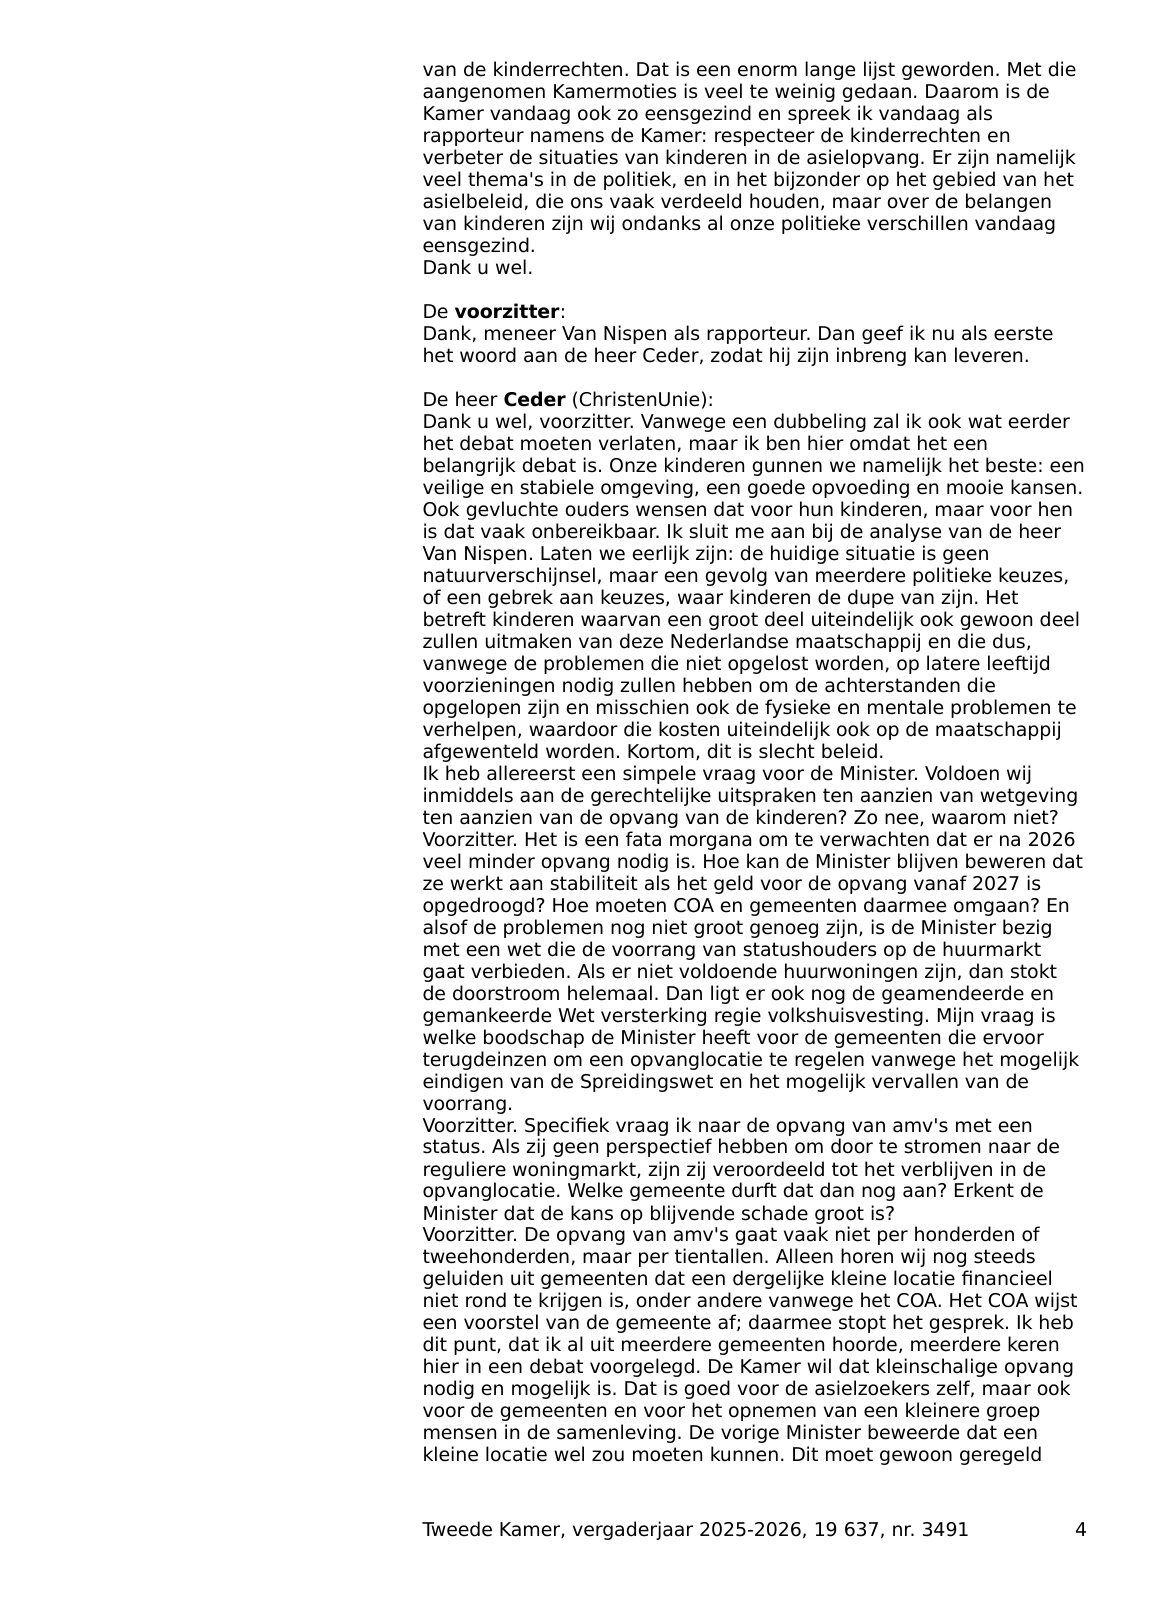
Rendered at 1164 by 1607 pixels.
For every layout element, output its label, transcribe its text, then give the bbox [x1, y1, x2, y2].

text Dank u wel, voorzitter. Vanwege een dubbeling zal ik ook wat eerder het debat moeten verlaten, maar ik ben hier omdat het een belangrijk debat is. Onze kinderen gunnen we namelijk het beste: een veilige en stabiele omgeving, een goede opvoeding en mooie kansen. Ook gevluchte ouders wensen dat voor hun kinderen, maar voor hen is dat vaak onbereikbaar. Ik sluit me aan bij de analyse van de heer Van Nispen. Laten we eerlijk zijn: de huidige situatie is geen natuurverschijnsel, maar een gevolg van meerdere politieke keuzes, of een gebrek aan keuzes, waar kinderen de dupe van zijn. Het betreft kinderen waarvan een groot deel uiteindelijk ook gewoon deel zullen uitmaken van deze Nederlandse maatschappij en die dus, vanwege de problemen die niet opgelost worden, op latere leeftijd voorzieningen nodig zullen hebben om de achterstanden die opgelopen zijn en misschien ook de fysieke en mentale problemen te verhelpen, waardoor die kosten uiteindelijk ook op de maatschappij afgewenteld worden. Kortom, dit is slecht beleid. [422, 411, 1087, 763]
text Dank u wel. [422, 257, 1087, 279]
text van de kinderrechten. Dat is een enorm lange lijst geworden. Met die aangenomen Kamermoties is veel te weinig gedaan. Daarom is de Kamer vandaag ook zo eensgezind en spreek ik vandaag als rapporteur namens de Kamer: respecteer de kinderrechten en verbeter de situaties van kinderen in de asielopvang. Er zijn namelijk veel thema's in de politiek, en in het bijzonder op het gebied van het asielbeleid, die ons vaak verdeeld houden, maar over de belangen van kinderen zijn wij ondanks al onze politieke verschillen vandaag eensgezind. [422, 59, 1087, 257]
text Dank, meneer Van Nispen als rapporteur. Dan geef ik nu als eerste het woord aan de heer Ceder, zodat hij zijn inbreng kan leveren. [422, 323, 1087, 367]
text De voorzitter: [422, 301, 1087, 323]
text Voorzitter. De opvang van amv's gaat vaak niet per honderden of tweehonderden, maar per tientallen. Alleen horen wij nog steeds geluiden uit gemeenten dat een dergelijke kleine locatie financieel niet rond te krijgen is, onder andere vanwege het COA. Het COA wijst een voorstel van de gemeente af; daarmee stopt het gesprek. Ik heb dit punt, dat ik al uit meerdere gemeenten hoorde, meerdere keren hier in een debat voorgelegd. De Kamer wil dat kleinschalige opvang nodig en mogelijk is. Dat is goed voor de asielzoekers zelf, maar ook voor de gemeenten en voor het opnemen van een kleinere groep mensen in de samenleving. De vorige Minister beweerde dat een kleine locatie wel zou moeten kunnen. Dit moet gewoon geregeld [422, 1224, 1087, 1466]
text Voorzitter. Het is een fata morgana om te verwachten dat er na 2026 veel minder opvang nodig is. Hoe kan de Minister blijven beweren dat ze werkt aan stabiliteit als het geld voor de opvang vanaf 2027 is opgedroogd? Hoe moeten COA en gemeenten daarmee omgaan? En alsof de problemen nog niet groot genoeg zijn, is de Minister bezig met een wet die de voorrang van statushouders op de huurmarkt gaat verbieden. Als er niet voldoende huurwoningen zijn, dan stokt de doorstroom helemaal. Dan ligt er ook nog de geamendeerde en gemankeerde Wet versterking regie volkshuisvesting. Mijn vraag is welke boodschap de Minister heeft voor de gemeenten die ervoor terugdeinzen om een opvanglocatie te regelen vanwege het mogelijk eindigen van de Spreidingswet en het mogelijk vervallen van de voorrang. [422, 829, 1087, 1114]
text Ik heb allereerst een simpele vraag voor de Minister. Voldoen wij inmiddels aan de gerechtelijke uitspraken ten aanzien van wetgeving ten aanzien van de opvang van de kinderen? Zo nee, waarom niet? [422, 763, 1087, 829]
text De heer Ceder (ChristenUnie): [422, 389, 1087, 411]
text Voorzitter. Specifiek vraag ik naar de opvang van amv's met een status. Als zij geen perspectief hebben om door te stromen naar de reguliere woningmarkt, zijn zij veroordeeld tot het verblijven in de opvanglocatie. Welke gemeente durft dat dan nog aan? Erkent de Minister dat de kans op blijvende schade groot is? [422, 1114, 1087, 1224]
